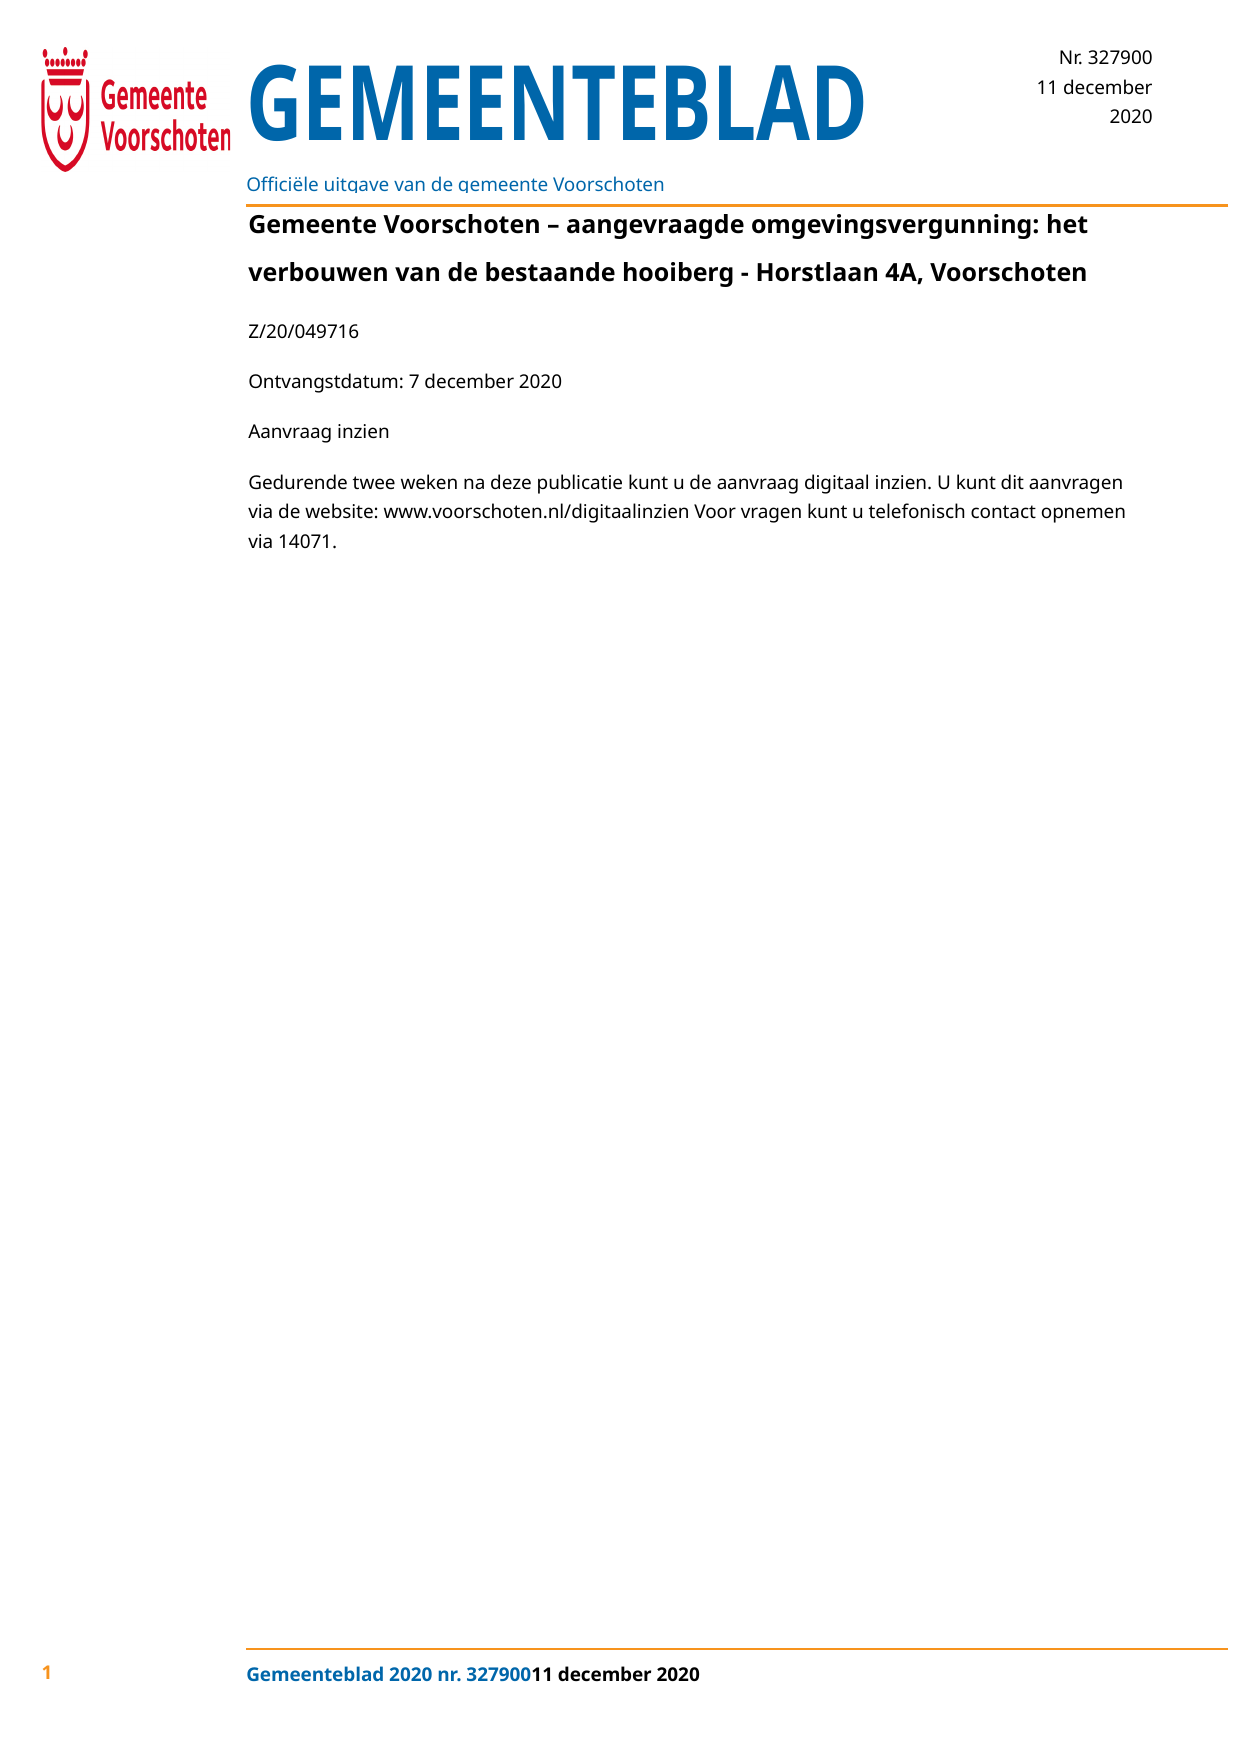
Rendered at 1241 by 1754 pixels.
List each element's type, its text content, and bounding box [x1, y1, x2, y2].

text Aanvraag inzien [248, 419, 1152, 444]
text Gemeente Voorschoten – aangevraagde omgevingsvergunning: het verbouwen van de bestaande hooiberg - Horstlaan 4A, Voorschoten [248, 207, 1152, 288]
text Gedurende twee weken na deze publicatie kunt u de aanvraag digitaal inzien. U kunt dit aanvragen via de website: www.voorschoten.nl/digitaalinzien Voor vragen kunt u telefonisch contact opnemen via 14071. [248, 469, 1152, 554]
picture [41, 47, 231, 172]
text Z/20/049716 [248, 318, 1152, 344]
text Ontvangstdatum: 7 december 2020 [248, 368, 1152, 394]
